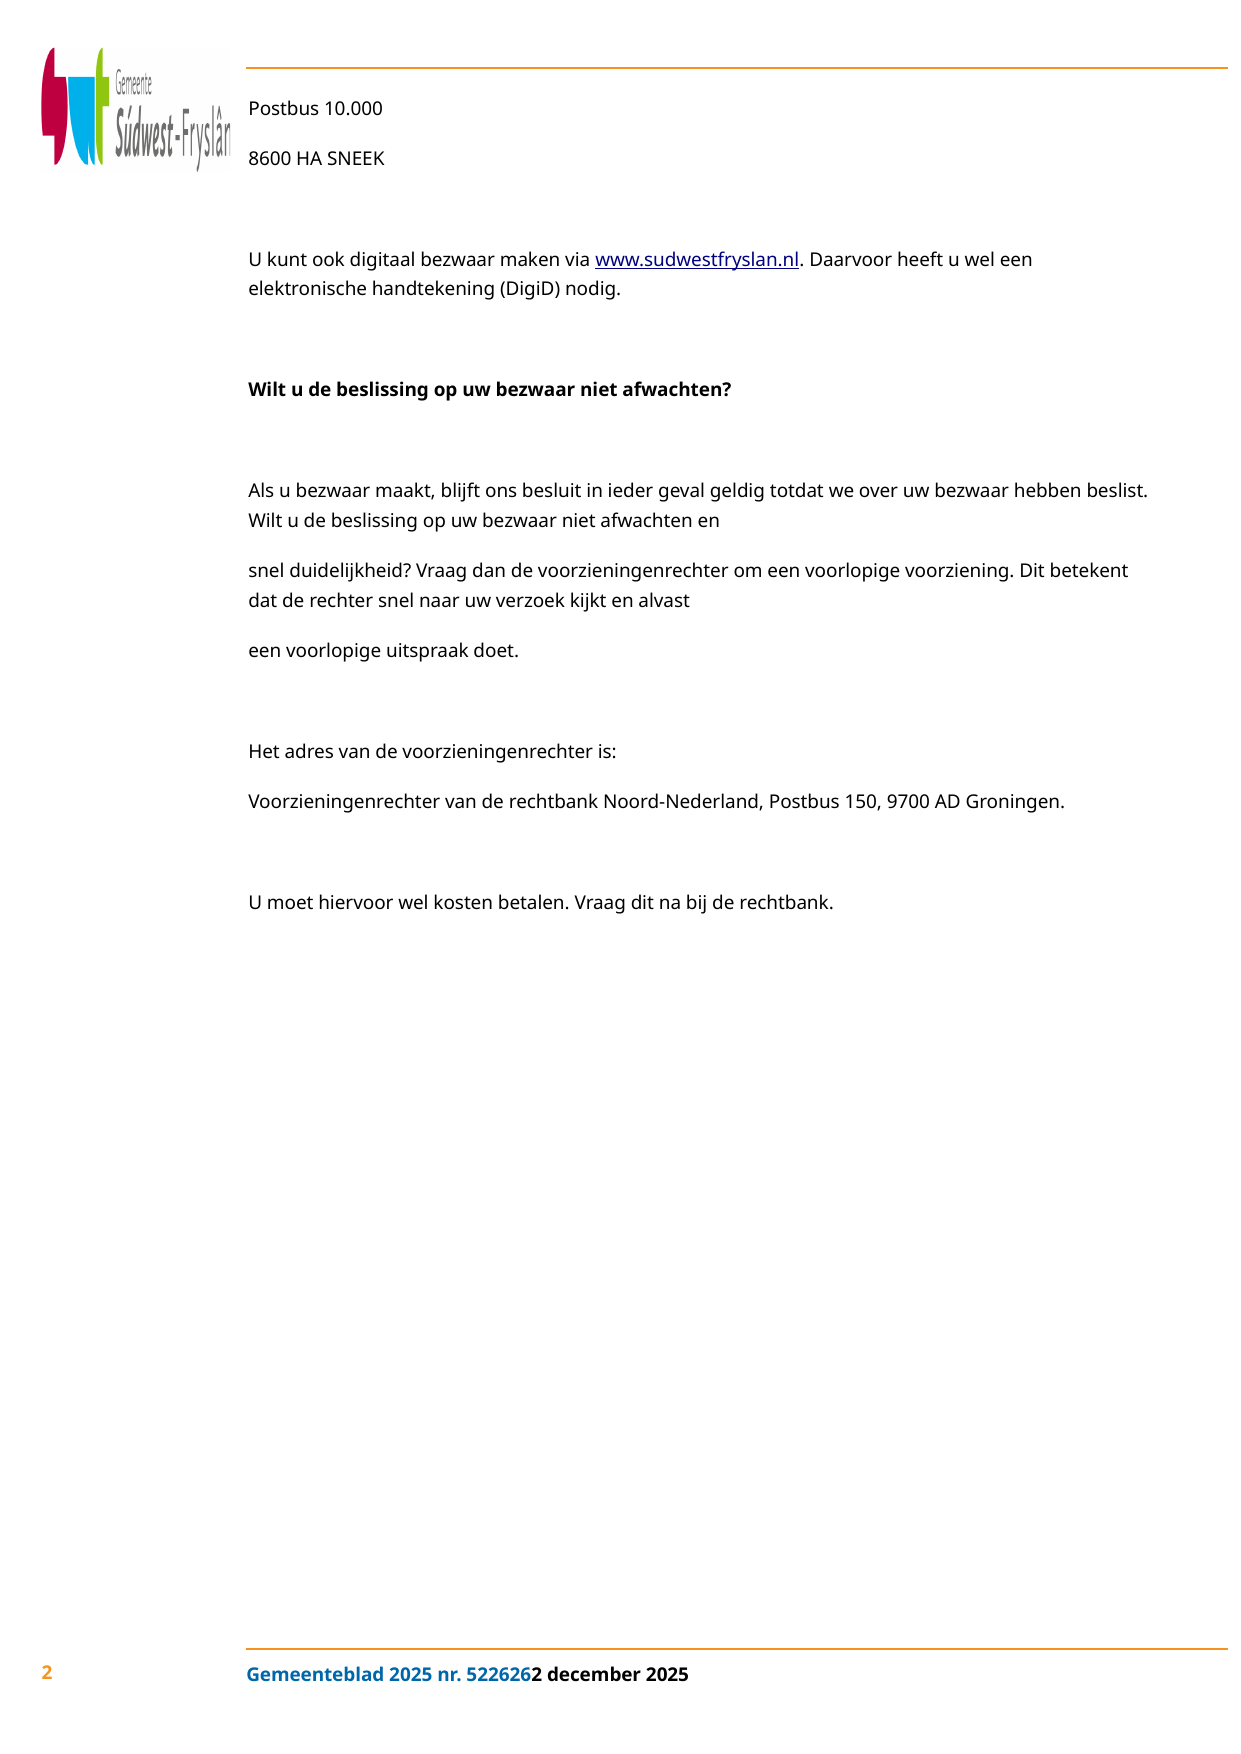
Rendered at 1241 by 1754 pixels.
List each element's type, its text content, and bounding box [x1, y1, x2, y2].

text U moet hiervoor wel kosten betalen. Vraag dit na bij de rechtbank. [248, 889, 1152, 915]
picture [41, 47, 231, 172]
text Wilt u de beslissing op uw bezwaar niet afwachten? [248, 376, 1152, 402]
text 8600 HA SNEEK [248, 145, 1152, 171]
text Voorzieningenrechter van de rechtbank Noord-Nederland, Postbus 150, 9700 AD Groningen. [248, 788, 1152, 814]
text Postbus 10.000 [248, 95, 1152, 121]
text U kunt ook digitaal bezwaar maken via www.sudwestfryslan.nl. Daarvoor heeft u wel een elektronische handtekening (DigiD) nodig. [248, 246, 1152, 301]
text Het adres van de voorzieningenrechter is: [248, 738, 1152, 764]
text Als u bezwaar maakt, blijft ons besluit in ieder geval geldig totdat we over uw bezwaar hebben beslist. Wilt u de beslissing op uw bezwaar niet afwachten en [248, 477, 1152, 533]
text een voorlopige uitspraak doet. [248, 637, 1152, 663]
text snel duidelijkheid? Vraag dan de voorzieningenrechter om een voorlopige voorziening. Dit betekent dat de rechter snel naar uw verzoek kijkt en alvast [248, 557, 1152, 613]
